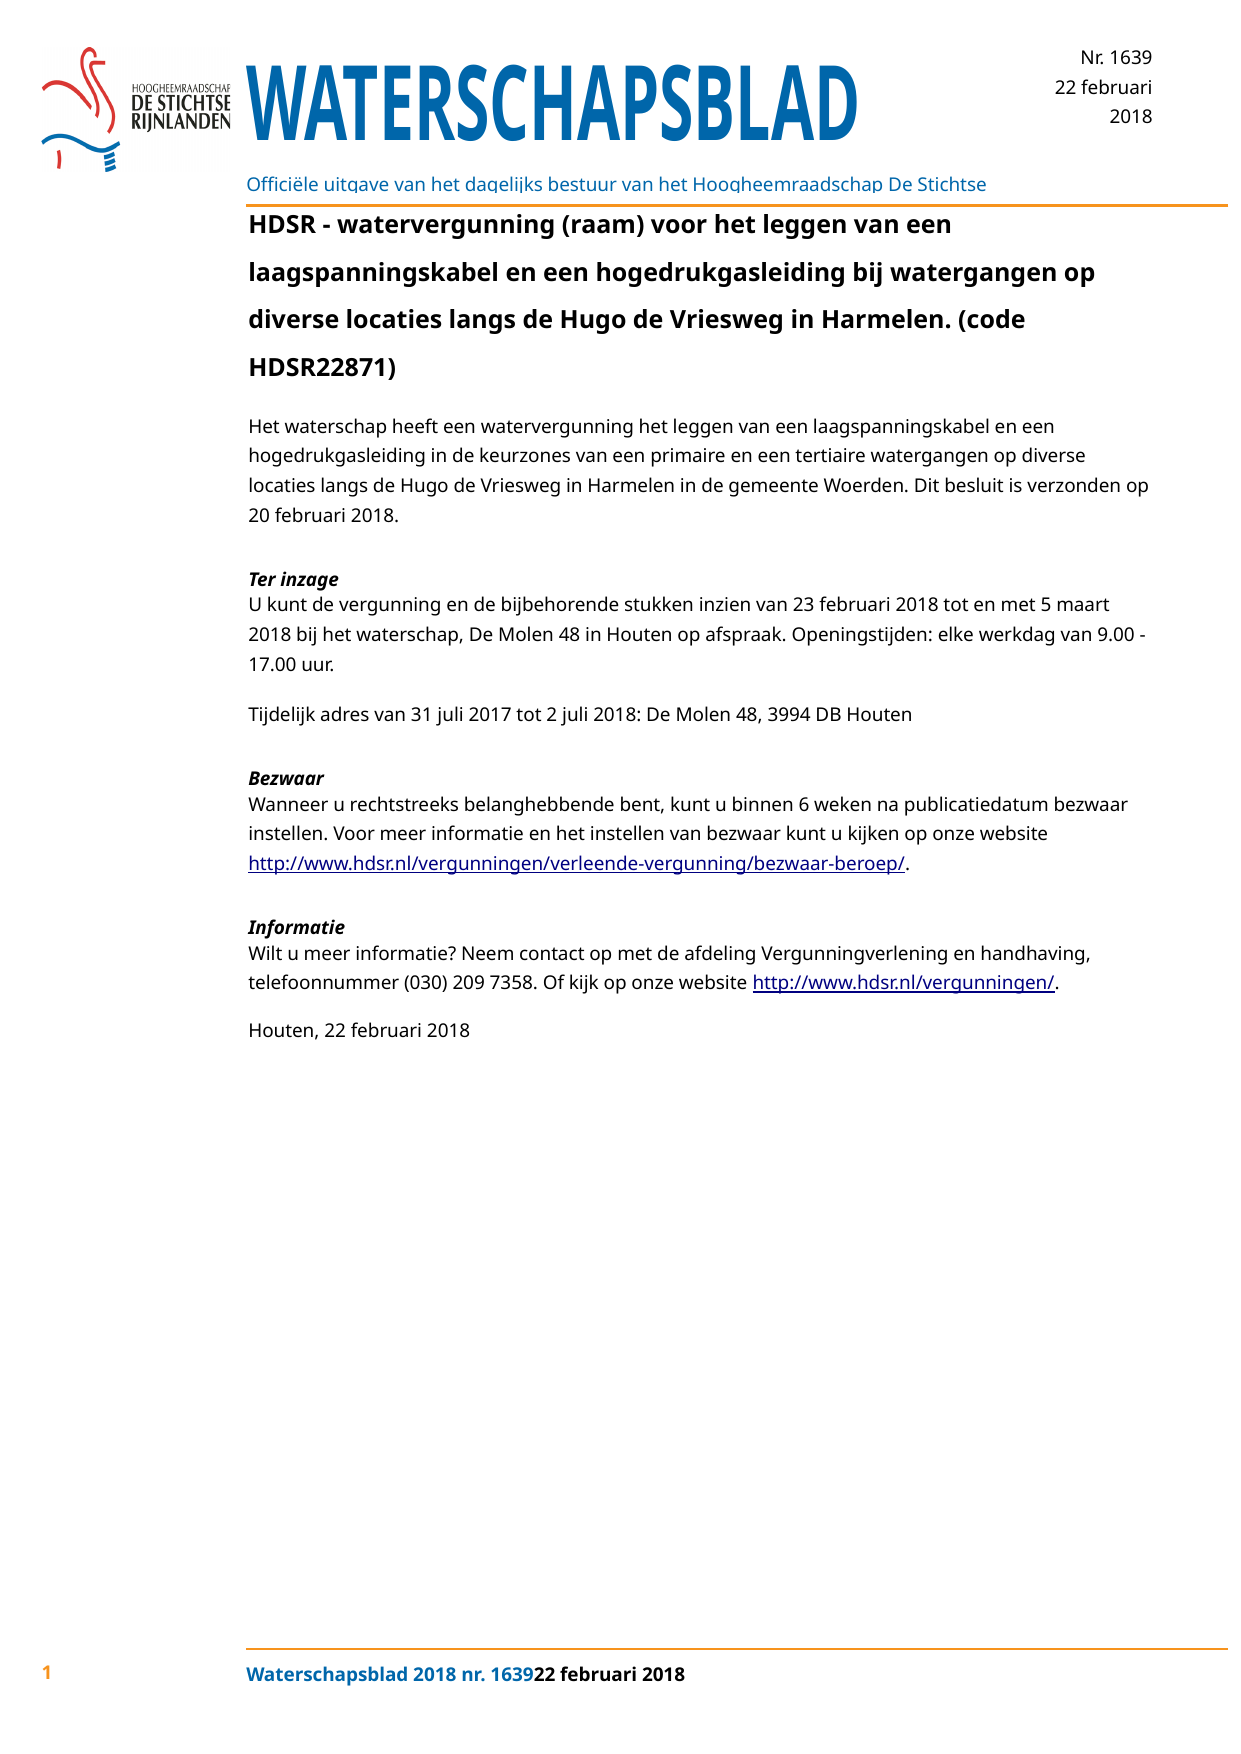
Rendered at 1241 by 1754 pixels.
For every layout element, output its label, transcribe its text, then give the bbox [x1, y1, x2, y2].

text Ter inzage [248, 566, 1152, 592]
text Het waterschap heeft een watervergunning het leggen van een laagspanningskabel en een hogedrukgasleiding in de keurzones van een primaire en een tertiaire watergangen op diverse locaties langs de Hugo de Vriesweg in Harmelen in de gemeente Woerden. Dit besluit is verzonden op 20 februari 2018. [248, 413, 1152, 528]
picture [41, 47, 231, 172]
text Bezwaar [248, 765, 1152, 791]
text Houten, 22 februari 2018 [248, 1017, 1152, 1043]
text U kunt de vergunning en de bijbehorende stukken inzien van 23 februari 2018 tot en met 5 maart 2018 bij het waterschap, De Molen 48 in Houten op afspraak. Openingstijden: elke werkdag van 9.00 - 17.00 uur. [248, 592, 1152, 676]
text Wanneer u rechtstreeks belanghebbende bent, kunt u binnen 6 weken na publicatiedatum bezwaar instellen. Voor meer informatie en het instellen van bezwaar kunt u kijken op onze website http://www.hdsr.nl/vergunningen/verleende-vergunning/bezwaar-beroep/. [248, 791, 1152, 876]
text HDSR - watervergunning (raam) voor het leggen van een laagspanningskabel en een hogedrukgasleiding bij watergangen op diverse locaties langs de Hugo de Vriesweg in Harmelen. (code HDSR22871) [248, 207, 1152, 384]
text Wilt u meer informatie? Neem contact op met de afdeling Vergunningverlening en handhaving, telefoonnummer (030) 209 7358. Of kijk op onze website http://www.hdsr.nl/vergunningen/. [248, 940, 1152, 995]
text Tijdelijk adres van 31 juli 2017 tot 2 juli 2018: De Molen 48, 3994 DB Houten [248, 701, 1152, 727]
text Informatie [248, 914, 1152, 940]
